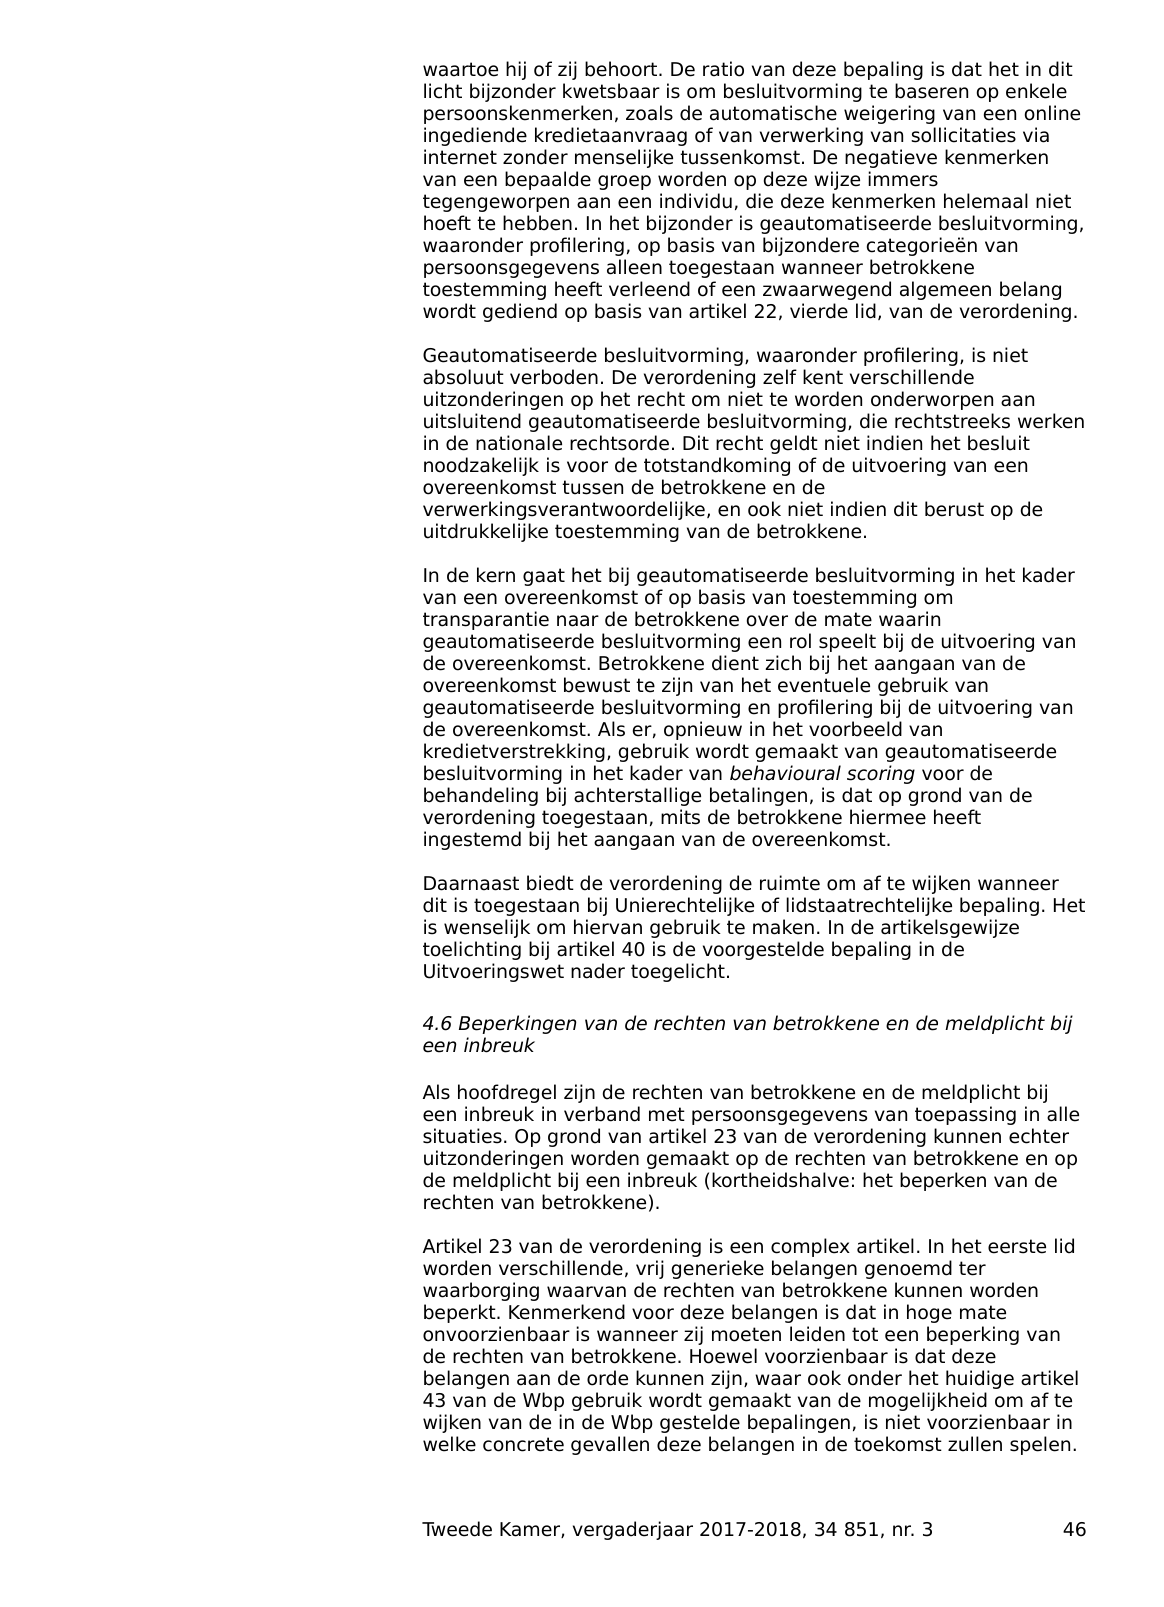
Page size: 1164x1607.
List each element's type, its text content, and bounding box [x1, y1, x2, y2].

text Daarnaast biedt de verordening de ruimte om af te wijken wanneer dit is toegestaan bij Unierechtelijke of lidstaatrechtelijke bepaling. Het is wenselijk om hiervan gebruik te maken. In de artikelsgewijze toelichting bij artikel 40 is de voorgestelde bepaling in de Uitvoeringswet nader toegelicht. [422, 873, 1087, 983]
text Artikel 23 van de verordening is een complex artikel. In het eerste lid worden verschillende, vrij generieke belangen genoemd ter waarborging waarvan de rechten van betrokkene kunnen worden beperkt. Kenmerkend voor deze belangen is dat in hoge mate onvoorzienbaar is wanneer zij moeten leiden tot een beperking van de rechten van betrokkene. Hoewel voorzienbaar is dat deze belangen aan de orde kunnen zijn, waar ook onder het huidige artikel 43 van de Wbp gebruik wordt gemaakt van de mogelijkheid om af te wijken van de in de Wbp gestelde bepalingen, is niet voorzienbaar in welke concrete gevallen deze belangen in de toekomst zullen spelen. [422, 1236, 1087, 1456]
subtitle 4.6 Beperkingen van de rechten van betrokkene en de meldplicht bij een inbreuk [422, 1013, 1087, 1057]
text In de kern gaat het bij geautomatiseerde besluitvorming in het kader van een overeenkomst of op basis van toestemming om transparantie naar de betrokkene over de mate waarin geautomatiseerde besluitvorming een rol speelt bij de uitvoering van de overeenkomst. Betrokkene dient zich bij het aangaan van de overeenkomst bewust te zijn van het eventuele gebruik van geautomatiseerde besluitvorming en profilering bij de uitvoering van de overeenkomst. Als er, opnieuw in het voorbeeld van kredietverstrekking, gebruik wordt gemaakt van geautomatiseerde besluitvorming in het kader van behavioural scoring voor de behandeling bij achterstallige betalingen, is dat op grond van de verordening toegestaan, mits de betrokkene hiermee heeft ingestemd bij het aangaan van de overeenkomst. [422, 565, 1087, 851]
text waartoe hij of zij behoort. De ratio van deze bepaling is dat het in dit licht bijzonder kwetsbaar is om besluitvorming te baseren op enkele persoonskenmerken, zoals de automatische weigering van een online ingediende kredietaanvraag of van verwerking van sollicitaties via internet zonder menselijke tussenkomst. De negatieve kenmerken van een bepaalde groep worden op deze wijze immers tegengeworpen aan een individu, die deze kenmerken helemaal niet hoeft te hebben. In het bijzonder is geautomatiseerde besluitvorming, waaronder profilering, op basis van bijzondere categorieën van persoonsgegevens alleen toegestaan wanneer betrokkene toestemming heeft verleend of een zwaarwegend algemeen belang wordt gediend op basis van artikel 22, vierde lid, van de verordening. [422, 59, 1087, 323]
text Geautomatiseerde besluitvorming, waaronder profilering, is niet absoluut verboden. De verordening zelf kent verschillende uitzonderingen op het recht om niet te worden onderworpen aan uitsluitend geautomatiseerde besluitvorming, die rechtstreeks werken in de nationale rechtsorde. Dit recht geldt niet indien het besluit noodzakelijk is voor de totstandkoming of de uitvoering van een overeenkomst tussen de betrokkene en de verwerkingsverantwoordelijke, en ook niet indien dit berust op de uitdrukkelijke toestemming van de betrokkene. [422, 345, 1087, 543]
text Als hoofdregel zijn de rechten van betrokkene en de meldplicht bij een inbreuk in verband met persoonsgegevens van toepassing in alle situaties. Op grond van artikel 23 van de verordening kunnen echter uitzonderingen worden gemaakt op de rechten van betrokkene en op de meldplicht bij een inbreuk (kortheidshalve: het beperken van de rechten van betrokkene). [422, 1082, 1087, 1214]
